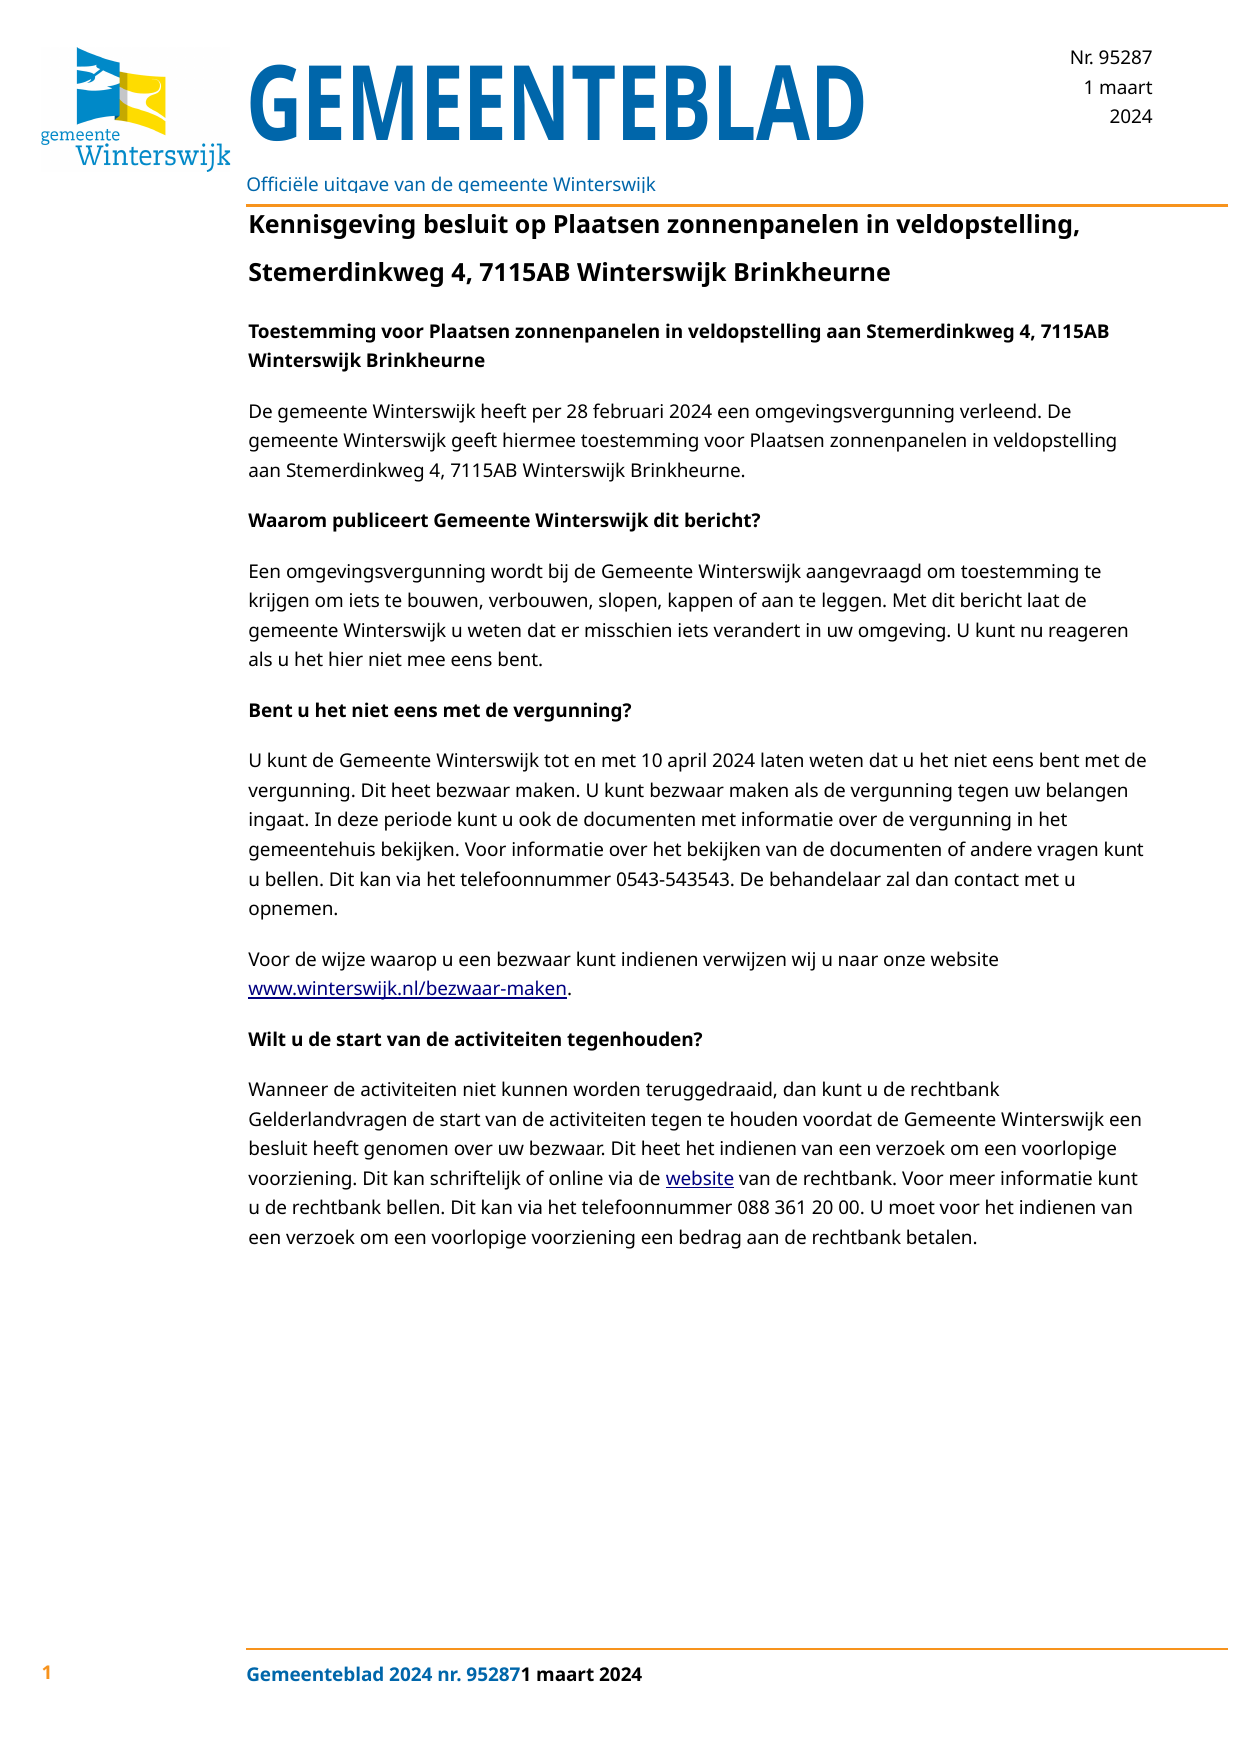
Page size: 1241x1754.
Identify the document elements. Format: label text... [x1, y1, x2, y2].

text Waarom publiceert Gemeente Winterswijk dit bericht? [248, 507, 1152, 533]
picture [41, 47, 231, 172]
text Kennisgeving besluit op Plaatsen zonnenpanelen in veldopstelling, Stemerdinkweg 4, 7115AB Winterswijk Brinkheurne [248, 207, 1152, 288]
picture [225, 153, 231, 162]
text Bent u het niet eens met de vergunning? [248, 697, 1152, 723]
text Wilt u de start van de activiteiten tegenhouden? [248, 1026, 1152, 1052]
text Toestemming voor Plaatsen zonnenpanelen in veldopstelling aan Stemerdinkweg 4, 7115AB Winterswijk Brinkheurne [248, 318, 1152, 373]
text Een omgevingsvergunning wordt bij de Gemeente Winterswijk aangevraagd om toestemming te krijgen om iets te bouwen, verbouwen, slopen, kappen of aan te leggen. Met dit bericht laat de gemeente Winterswijk u weten dat er misschien iets verandert in uw omgeving. U kunt nu reageren als u het hier niet mee eens bent. [248, 558, 1152, 672]
text Voor de wijze waarop u een bezwaar kunt indienen verwijzen wij u naar onze website www.winterswijk.nl/bezwaar-maken. [248, 946, 1152, 1001]
text U kunt de Gemeente Winterswijk tot en met 10 april 2024 laten weten dat u het niet eens bent met de vergunning. Dit heet bezwaar maken. U kunt bezwaar maken als de vergunning tegen uw belangen ingaat. In deze periode kunt u ook de documenten met informatie over de vergunning in het gemeentehuis bekijken. Voor informatie over het bekijken van de documenten of andere vragen kunt u bellen. Dit kan via het telefoonnummer 0543-543543. De behandelaar zal dan contact met u opnemen. [248, 747, 1152, 921]
text Wanneer de activiteiten niet kunnen worden teruggedraaid, dan kunt u de rechtbank Gelderlandvragen de start van de activiteiten tegen te houden voordat de Gemeente Winterswijk een besluit heeft genomen over uw bezwaar. Dit heet het indienen van een verzoek om een voorlopige voorziening. Dit kan schriftelijk of online via de website van de rechtbank. Voor meer informatie kunt u de rechtbank bellen. Dit kan via het telefoonnummer 088 361 20 00. U moet voor het indienen van een verzoek om een voorlopige voorziening een bedrag aan de rechtbank betalen. [248, 1076, 1152, 1250]
text De gemeente Winterswijk heeft per 28 februari 2024 een omgevingsvergunning verleend. De gemeente Winterswijk geeft hiermee toestemming voor Plaatsen zonnenpanelen in veldopstelling aan Stemerdinkweg 4, 7115AB Winterswijk Brinkheurne. [248, 398, 1152, 483]
